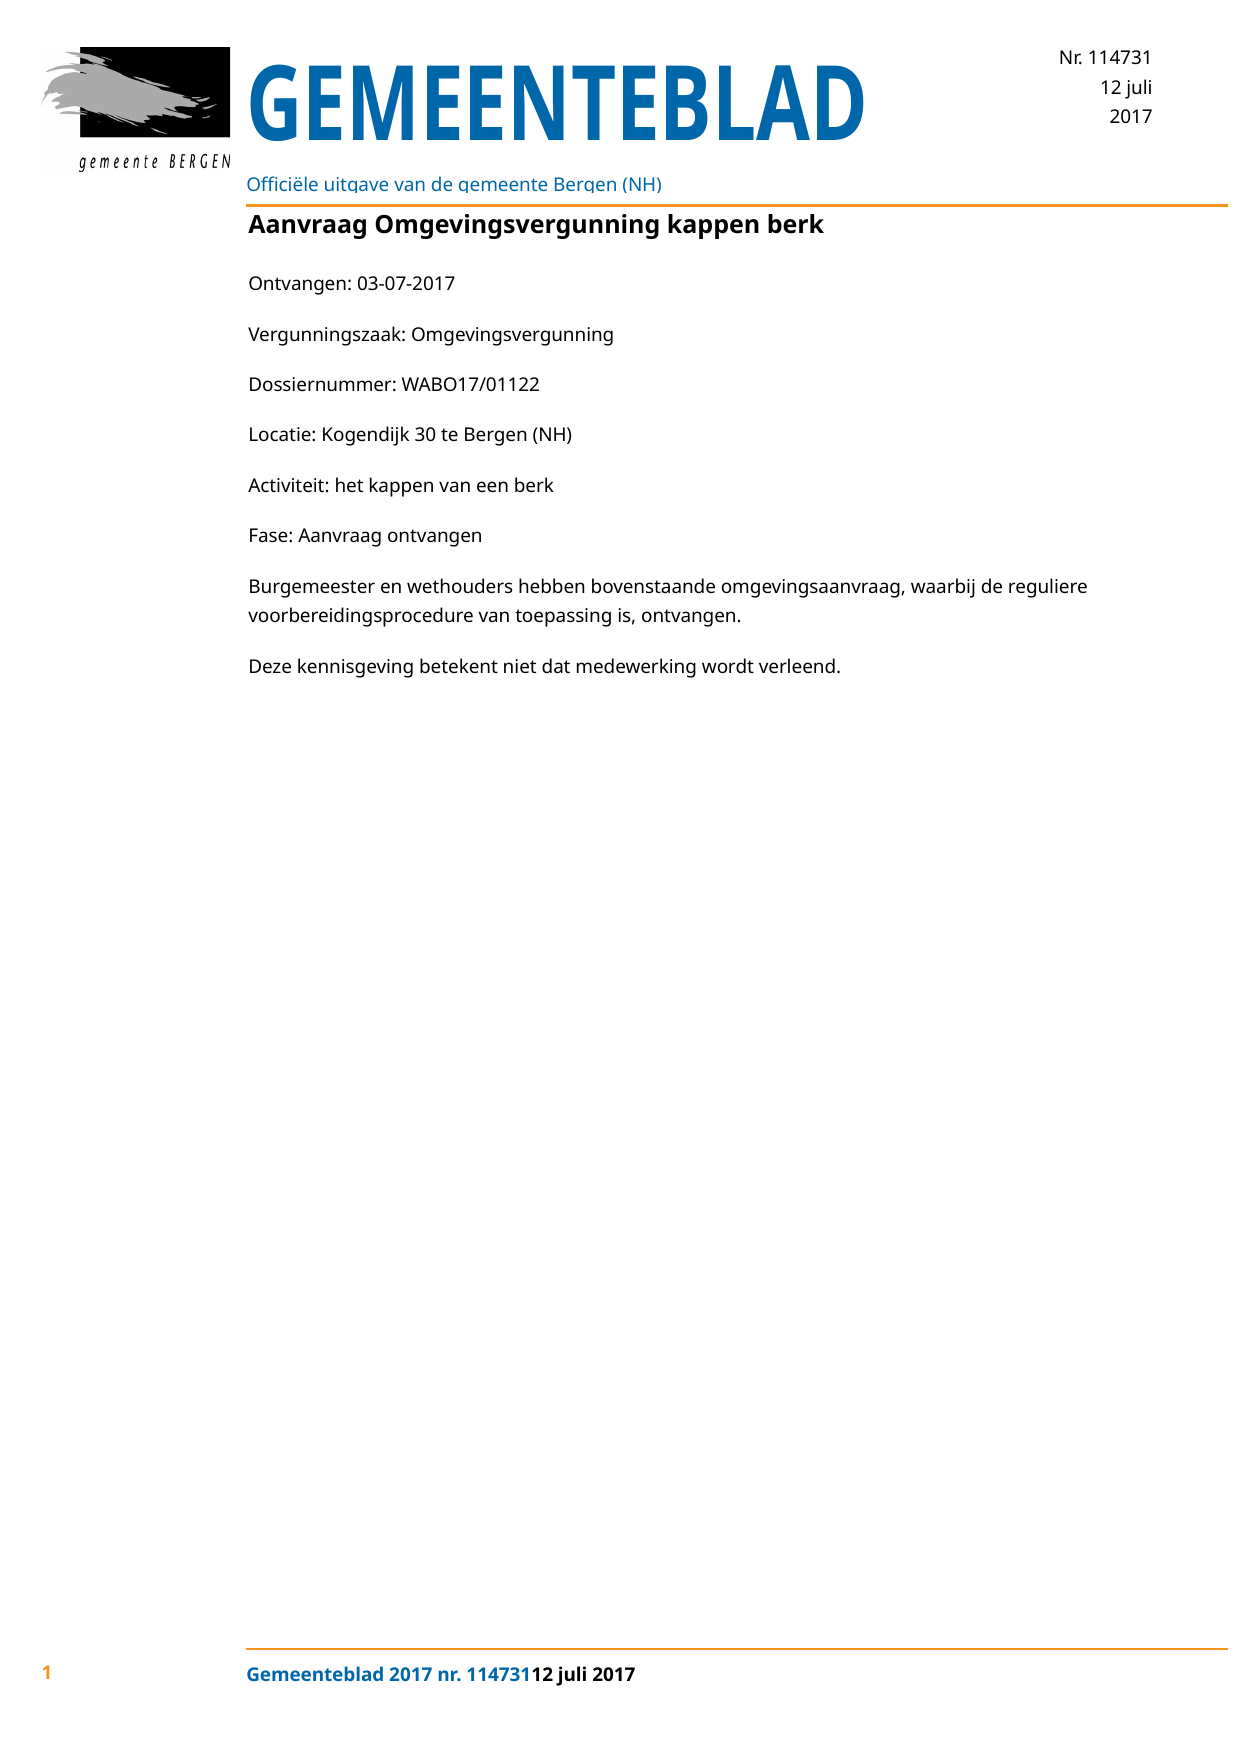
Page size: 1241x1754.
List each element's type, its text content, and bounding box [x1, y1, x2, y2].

text Vergunningszaak: Omgevingsvergunning [248, 321, 1152, 346]
text Locatie: Kogendijk 30 te Bergen (NH) [248, 422, 1152, 447]
text Dossiernummer: WABO17/01122 [248, 371, 1152, 397]
text Aanvraag Omgevingsvergunning kappen berk [248, 207, 1152, 241]
text Fase: Aanvraag ontvangen [248, 522, 1152, 548]
text Ontvangen: 03-07-2017 [248, 270, 1152, 296]
picture [41, 47, 231, 172]
text Burgemeester en wethouders hebben bovenstaande omgevingsaanvraag, waarbij de reguliere voorbereidingsprocedure van toepassing is, ontvangen. [248, 573, 1152, 628]
text Activiteit: het kappen van een berk [248, 472, 1152, 498]
text Deze kennisgeving betekent niet dat medewerking wordt verleend. [248, 653, 1152, 678]
